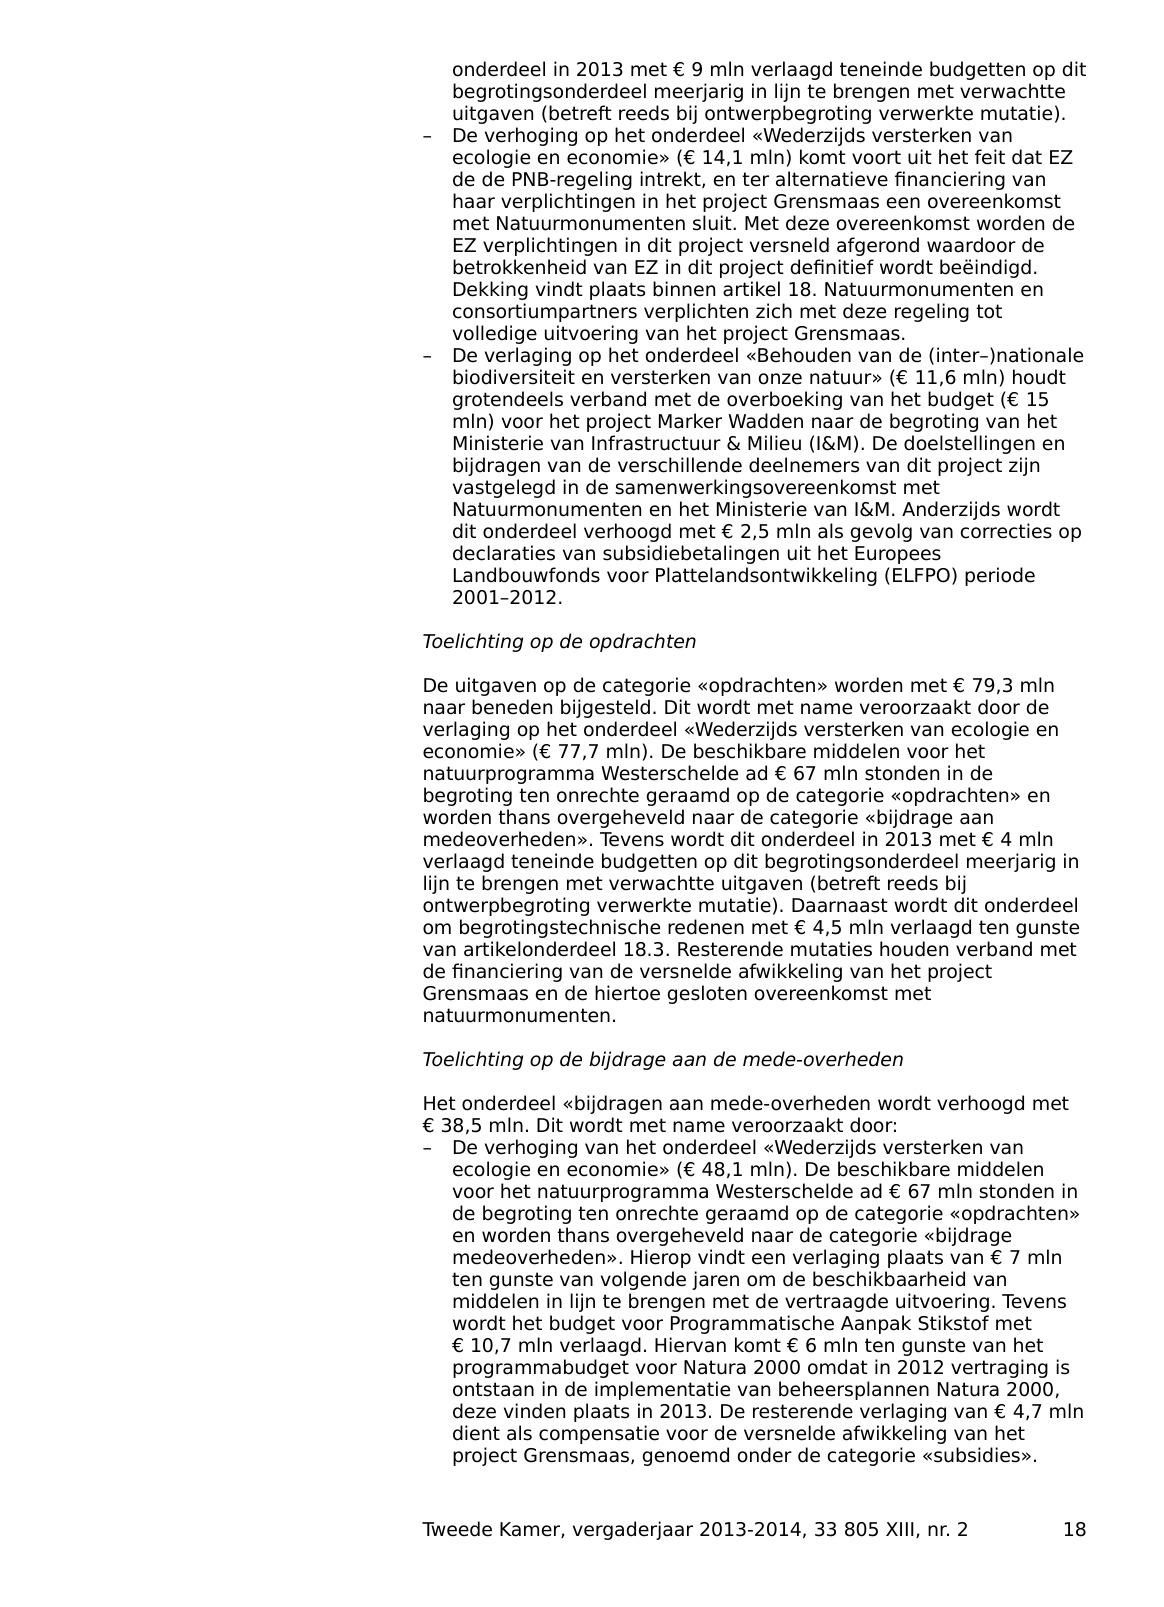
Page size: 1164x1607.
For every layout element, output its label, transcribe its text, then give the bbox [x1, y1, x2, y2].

text – De verhoging op het onderdeel «Wederzijds versterken van ecologie en economie» (€ 14,1 mln) komt voort uit het feit dat EZ de de PNB-regeling intrekt, en ter alternatieve financiering van haar verplichtingen in het project Grensmaas een overeenkomst met Natuurmonumenten sluit. Met deze overeenkomst worden de EZ verplichtingen in dit project versneld afgerond waardoor de betrokkenheid van EZ in dit project definitief wordt beëindigd. Dekking vindt plaats binnen artikel 18. Natuurmonumenten en consortiumpartners verplichten zich met deze regeling tot volledige uitvoering van het project Grensmaas. [422, 125, 1087, 345]
subtitle Toelichting op de opdrachten [422, 631, 1087, 653]
text De uitgaven op de categorie «opdrachten» worden met € 79,3 mln naar beneden bijgesteld. Dit wordt met name veroorzaakt door de verlaging op het onderdeel «Wederzijds versterken van ecologie en economie» (€ 77,7 mln). De beschikbare middelen voor het natuurprogramma Westerschelde ad € 67 mln stonden in de begroting ten onrechte geraamd op de categorie «opdrachten» en worden thans overgeheveld naar de categorie «bijdrage aan medeoverheden». Tevens wordt dit onderdeel in 2013 met € 4 mln verlaagd teneinde budgetten op dit begrotingsonderdeel meerjarig in lijn te brengen met verwachtte uitgaven (betreft reeds bij ontwerpbegroting verwerkte mutatie). Daarnaast wordt dit onderdeel om begrotingstechnische redenen met € 4,5 mln verlaagd ten gunste van artikelonderdeel 18.3. Resterende mutaties houden verband met de financiering van de versnelde afwikkeling van het project Grensmaas en de hiertoe gesloten overeenkomst met natuurmonumenten. [422, 675, 1087, 1027]
text Het onderdeel «bijdragen aan mede-overheden wordt verhoogd met € 38,5 mln. Dit wordt met name veroorzaakt door: [422, 1093, 1087, 1137]
text – De verlaging op het onderdeel «Behouden van de (inter–)nationale biodiversiteit en versterken van onze natuur» (€ 11,6 mln) houdt grotendeels verband met de overboeking van het budget (€ 15 mln) voor het project Marker Wadden naar de begroting van het Ministerie van Infrastructuur & Milieu (I&M). De doelstellingen en bijdragen van de verschillende deelnemers van dit project zijn vastgelegd in de samenwerkingsovereenkomst met Natuurmonumenten en het Ministerie van I&M. Anderzijds wordt dit onderdeel verhoogd met € 2,5 mln als gevolg van correcties op declaraties van subsidiebetalingen uit het Europees Landbouwfonds voor Plattelandsontwikkeling (ELFPO) periode 2001–2012. [422, 345, 1087, 608]
text – De verhoging van het onderdeel «Wederzijds versterken van ecologie en economie» (€ 48,1 mln). De beschikbare middelen voor het natuurprogramma Westerschelde ad € 67 mln stonden in de begroting ten onrechte geraamd op de categorie «opdrachten» en worden thans overgeheveld naar de categorie «bijdrage medeoverheden». Hierop vindt een verlaging plaats van € 7 mln ten gunste van volgende jaren om de beschikbaarheid van middelen in lijn te brengen met de vertraagde uitvoering. Tevens wordt het budget voor Programmatische Aanpak Stikstof met € 10,7 mln verlaagd. Hiervan komt € 6 mln ten gunste van het programmabudget voor Natura 2000 omdat in 2012 vertraging is ontstaan in de implementatie van beheersplannen Natura 2000, deze vinden plaats in 2013. De resterende verlaging van € 4,7 mln dient als compensatie voor de versnelde afwikkeling van het project Grensmaas, genoemd onder de categorie «subsidies». [422, 1137, 1087, 1467]
text onderdeel in 2013 met € 9 mln verlaagd teneinde budgetten op dit begrotingsonderdeel meerjarig in lijn te brengen met verwachtte uitgaven (betreft reeds bij ontwerpbegroting verwerkte mutatie). [422, 59, 1087, 125]
subtitle Toelichting op de bijdrage aan de mede-overheden [422, 1049, 1087, 1071]
